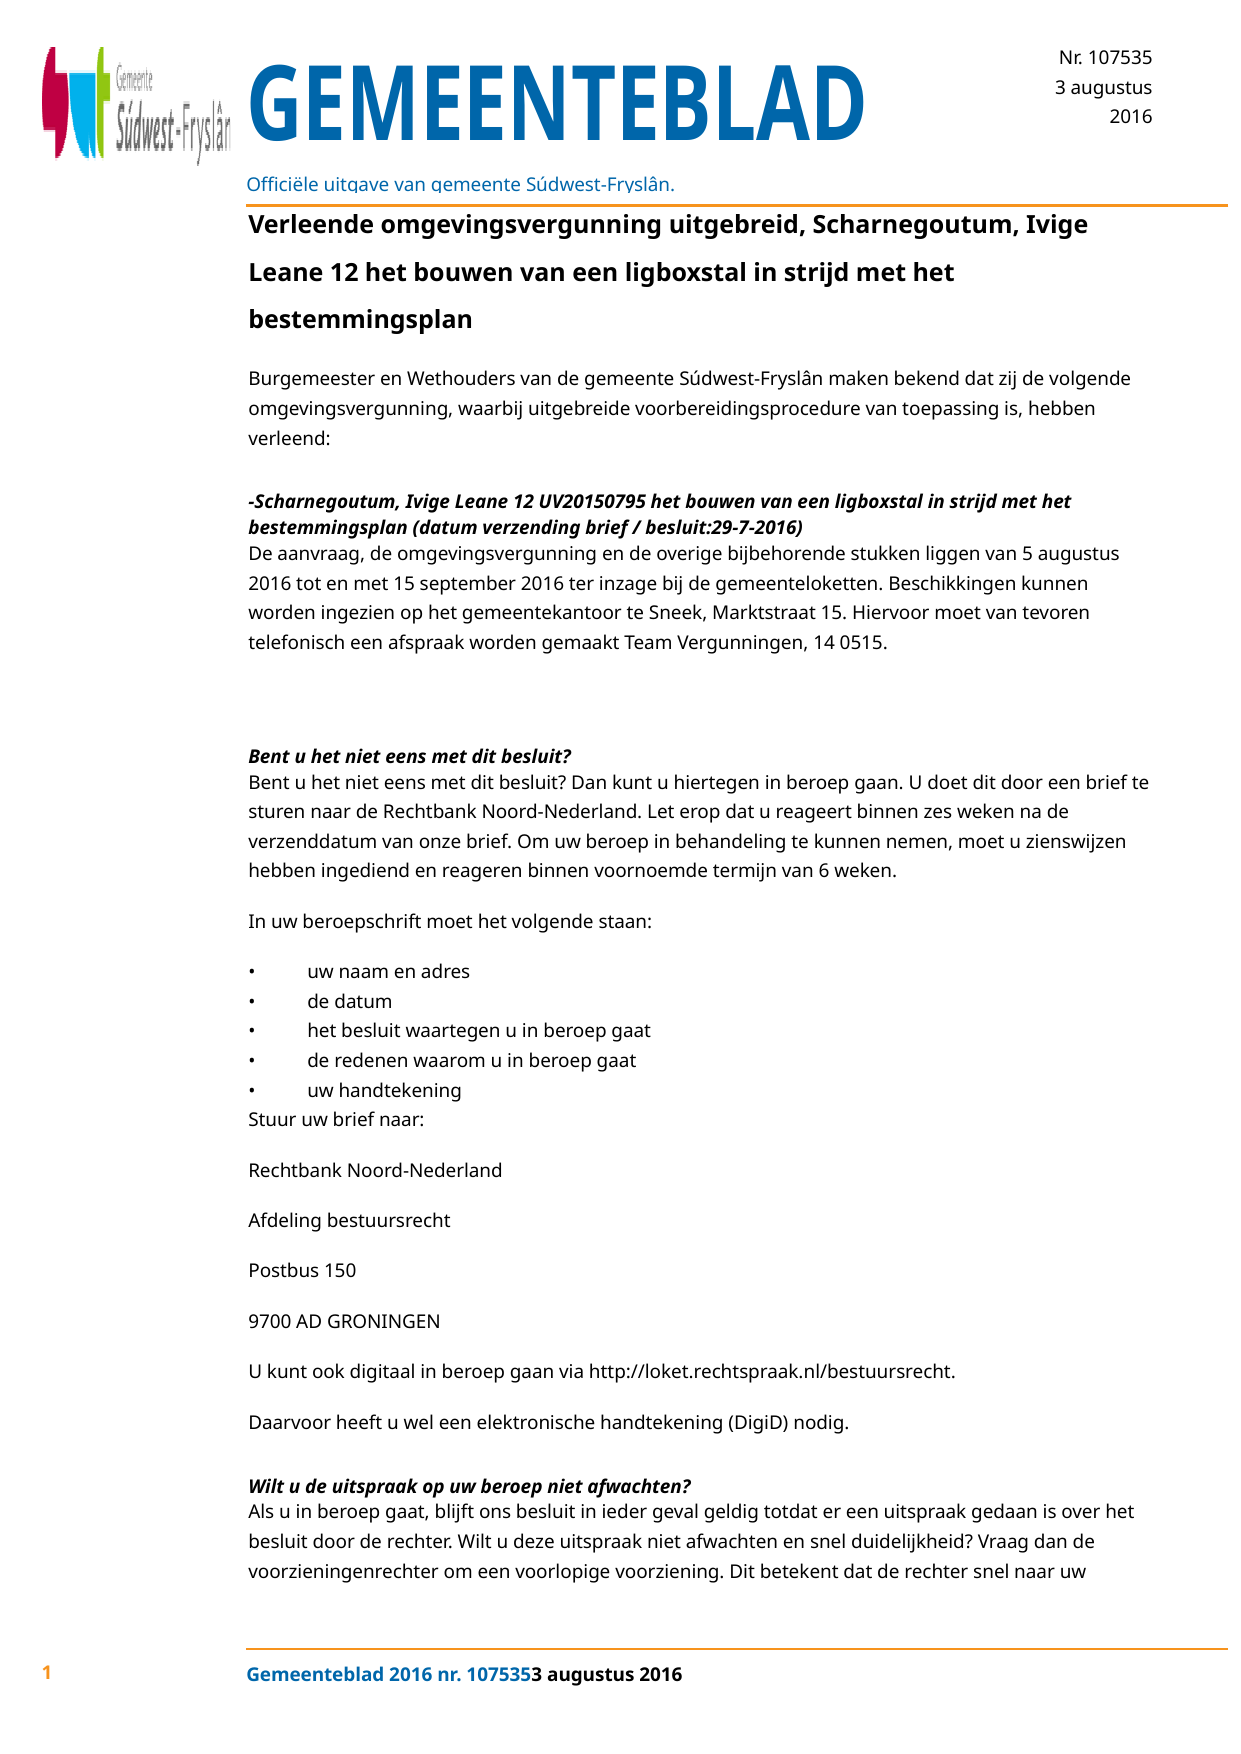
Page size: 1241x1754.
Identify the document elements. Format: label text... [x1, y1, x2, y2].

list uw handtekening [248, 1077, 1152, 1103]
text Verleende omgevingsvergunning uitgebreid, Scharnegoutum, Ivige Leane 12 het bouwen van een ligboxstal in strijd met het bestemmingsplan [248, 207, 1152, 336]
text Bent u het niet eens met dit besluit? Dan kunt u hiertegen in beroep gaan. U doet dit door een brief te sturen naar de Rechtbank Noord-Nederland. Let erop dat u reageert binnen zes weken na de verzenddatum van onze brief. Om uw beroep in behandeling te kunnen nemen, moet u zienswijzen hebben ingediend en reageren binnen voornoemde termijn van 6 weken. [248, 769, 1152, 883]
list uw naam en adres [248, 958, 1152, 984]
text Burgemeester en Wethouders van de gemeente Súdwest-Fryslân maken bekend dat zij de volgende omgevingsvergunning, waarbij uitgebreide voorbereidingsprocedure van toepassing is, hebben verleend: [248, 366, 1152, 450]
text Wilt u de uitspraak op uw beroep niet afwachten? [248, 1473, 1152, 1499]
list de redenen waarom u in beroep gaat [248, 1047, 1152, 1073]
text -Scharnegoutum, Ivige Leane 12 UV20150795 het bouwen van een ligboxstal in strijd met het bestemmingsplan (datum verzending brief / besluit:29-7-2016) [248, 489, 1152, 540]
text Bent u het niet eens met dit besluit? [248, 743, 1152, 769]
text U kunt ook digitaal in beroep gaan via http://loket.rechtspraak.nl/bestuursrecht. [248, 1358, 1152, 1384]
text Daarvoor heeft u wel een elektronische handtekening (DigiD) nodig. [248, 1409, 1152, 1435]
text Als u in beroep gaat, blijft ons besluit in ieder geval geldig totdat er een uitspraak gedaan is over het besluit door de rechter. Wilt u deze uitspraak niet afwachten en snel duidelijkheid? Vraag dan de voorzieningenrechter om een voorlopige voorziening. Dit betekent dat de rechter snel naar uw [248, 1499, 1152, 1583]
text Stuur uw brief naar: [248, 1106, 1152, 1132]
text De aanvraag, de omgevingsvergunning en de overige bijbehorende stukken liggen van 5 augustus 2016 tot en met 15 september 2016 ter inzage bij de gemeenteloketten. Beschikkingen kunnen worden ingezien op het gemeentekantoor te Sneek, Marktstraat 15. Hiervoor moet van tevoren telefonisch een afspraak worden gemaakt Team Vergunningen, 14 0515. [248, 540, 1152, 654]
text In uw beroepschrift moet het volgende staan: [248, 908, 1152, 934]
text Rechtbank Noord-Nederland [248, 1157, 1152, 1183]
text Afdeling bestuursrecht [248, 1207, 1152, 1233]
text 9700 AD GRONINGEN [248, 1308, 1152, 1334]
list het besluit waartegen u in beroep gaat [248, 1018, 1152, 1043]
list de datum [248, 988, 1152, 1014]
text Postbus 150 [248, 1258, 1152, 1283]
picture [41, 47, 231, 172]
